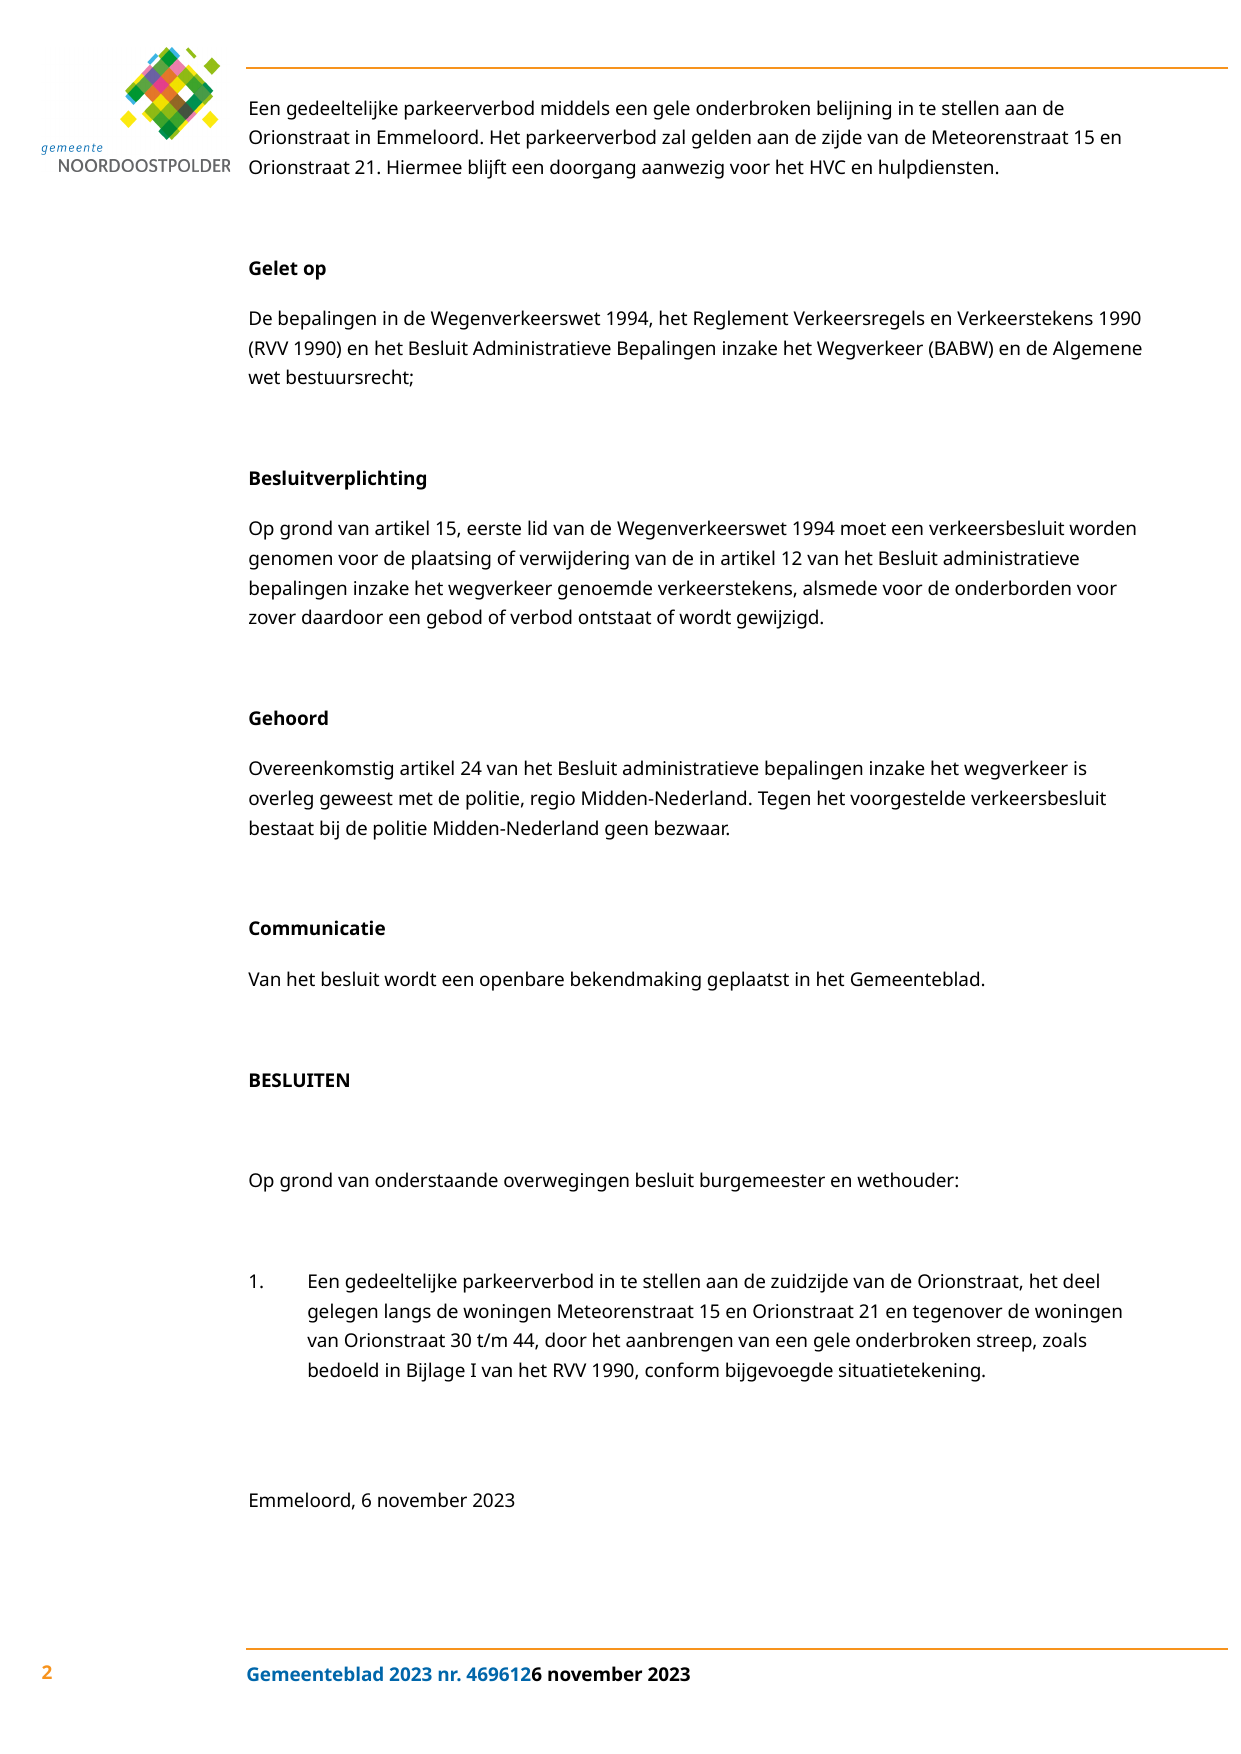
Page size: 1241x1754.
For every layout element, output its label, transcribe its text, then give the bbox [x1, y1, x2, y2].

text Op grond van artikel 15, eerste lid van de Wegenverkeerswet 1994 moet een verkeersbesluit worden genomen voor de plaatsing of verwijdering van de in artikel 12 van het Besluit administratieve bepalingen inzake het wegverkeer genoemde verkeerstekens, alsmede voor de onderborden voor zover daardoor een gebod of verbod ontstaat of wordt gewijzigd. [248, 516, 1152, 630]
picture [41, 47, 231, 172]
text Besluitverplichting [248, 465, 1152, 491]
text BESLUITEN [248, 1067, 1152, 1093]
list Een gedeeltelijke parkeerverbod in te stellen aan de zuidzijde van de Orionstraat, het deel gelegen langs de woningen Meteorenstraat 15 en Orionstraat 21 en tegenover de woningen van Orionstraat 30 t/m 44, door het aanbrengen van een gele onderbroken streep, zoals bedoeld in Bijlage I van het RVV 1990, conform bijgevoegde situatietekening. [248, 1268, 1152, 1383]
text De bepalingen in de Wegenverkeerswet 1994, het Reglement Verkeersregels en Verkeerstekens 1990 (RVV 1990) en het Besluit Administratieve Bepalingen inzake het Wegverkeer (BABW) en de Algemene wet bestuursrecht; [248, 305, 1152, 390]
text Een gedeeltelijke parkeerverbod middels een gele onderbroken belijning in te stellen aan de Orionstraat in Emmeloord. Het parkeerverbod zal gelden aan de zijde van de Meteorenstraat 15 en Orionstraat 21. Hiermee blijft een doorgang aanwezig voor het HVC en hulpdiensten. [248, 95, 1152, 180]
text Communicatie [248, 916, 1152, 941]
text Gehoord [248, 705, 1152, 731]
text Op grond van onderstaande overwegingen besluit burgemeester en wethouder: [248, 1168, 1152, 1193]
text Overeenkomstig artikel 24 van het Besluit administratieve bepalingen inzake het wegverkeer is overleg geweest met de politie, regio Midden-Nederland. Tegen het voorgestelde verkeersbesluit bestaat bij de politie Midden-Nederland geen bezwaar. [248, 756, 1152, 841]
text Van het besluit wordt een openbare bekendmaking geplaatst in het Gemeenteblad. [248, 966, 1152, 992]
text Gelet op [248, 255, 1152, 281]
text Emmeloord, 6 november 2023 [248, 1488, 1152, 1513]
